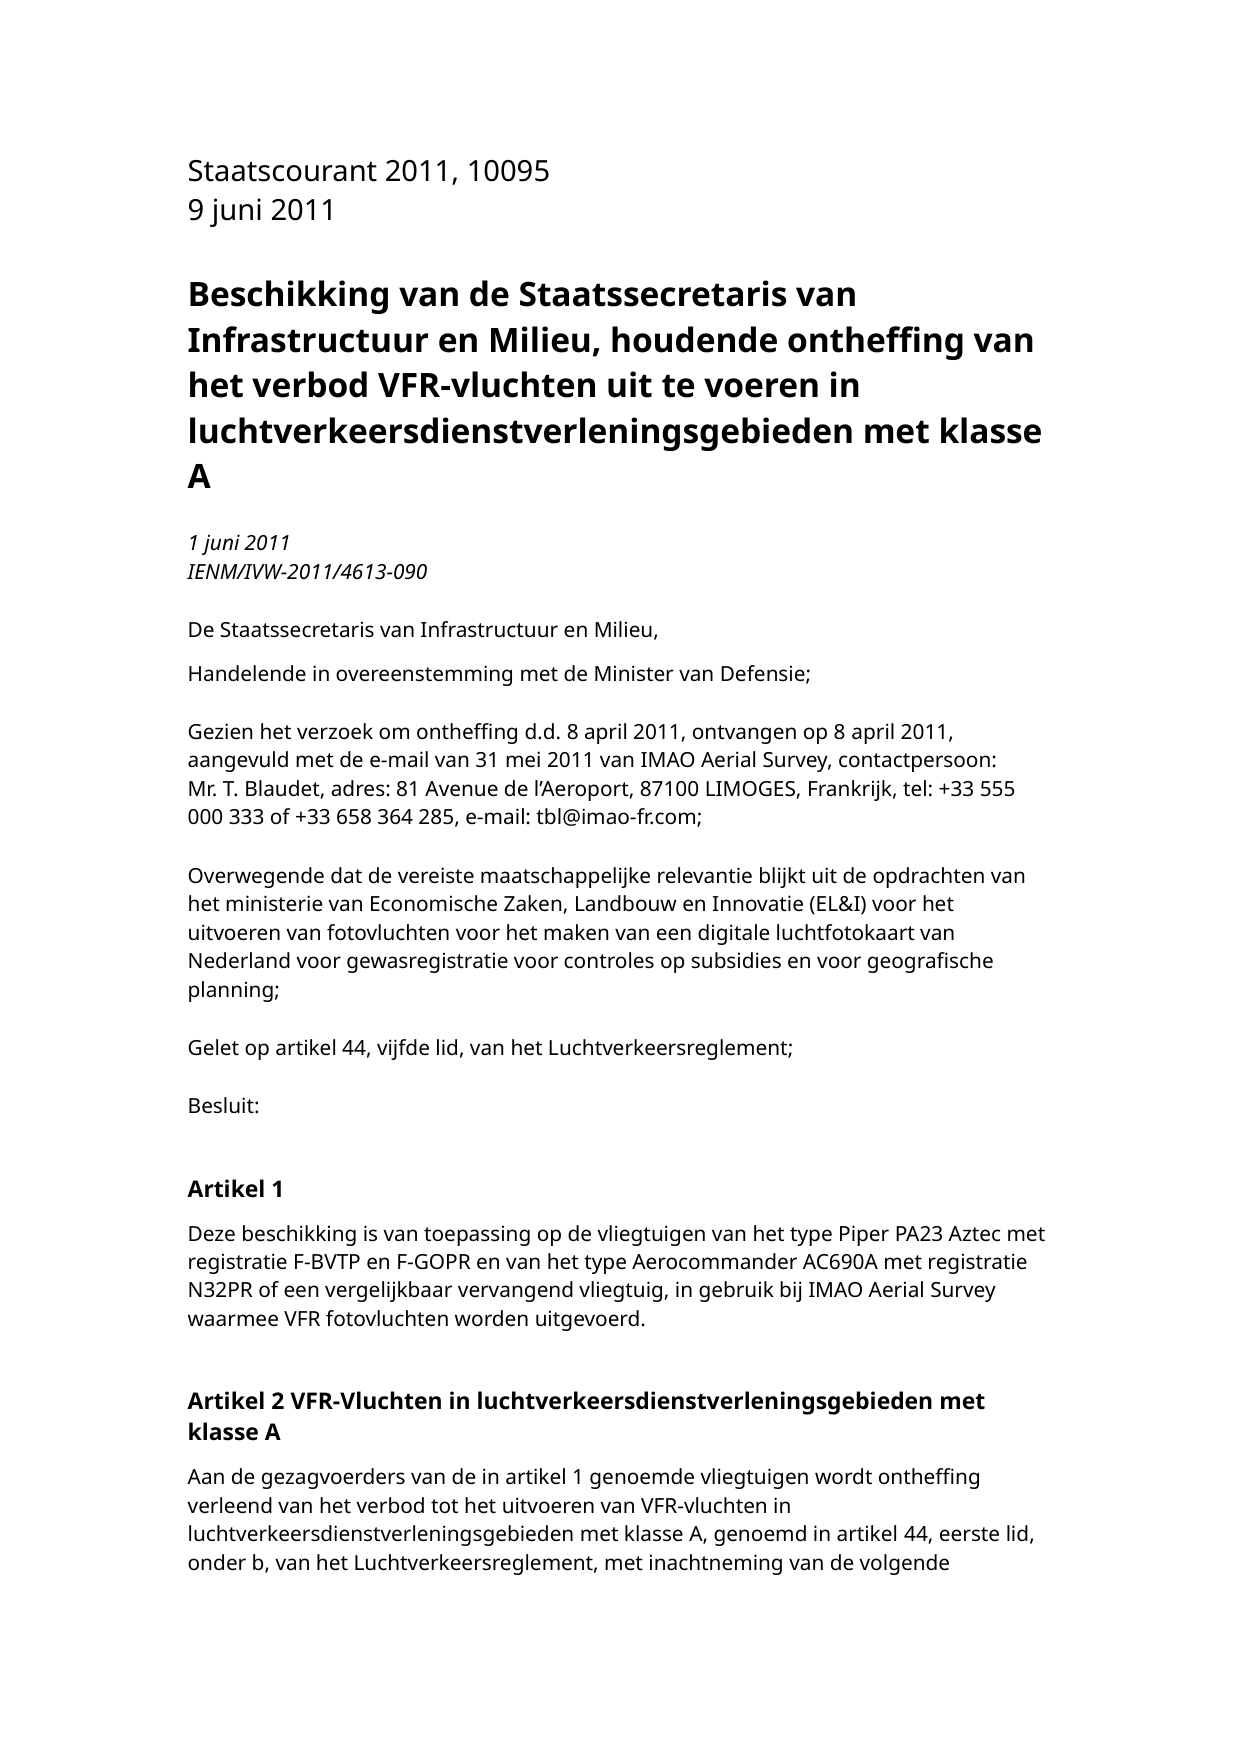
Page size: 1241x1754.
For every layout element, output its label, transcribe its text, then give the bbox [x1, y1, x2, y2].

text Overwegende dat de vereiste maatschappelijke relevantie blijkt uit de opdrachten van het ministerie van Economische Zaken, Landbouw en Innovatie (EL&I) voor het uitvoeren van fotovluchten voor het maken van een digitale luchtfotokaart van Nederland voor gewasregistratie voor controles op subsidies en voor geografische planning; [187, 861, 1053, 1003]
subtitle Beschikking van de Staatssecretaris van Infrastructuur en Milieu, houdende ontheffing van het verbod VFR-vluchten uit te voeren in luchtverkeersdienstverleningsgebieden met klasse A [187, 271, 1053, 498]
subtitle Artikel 2 VFR-Vluchten in luchtverkeersdienstverleningsgebieden met klasse A [187, 1385, 1053, 1447]
text De Staatssecretaris van Infrastructuur en Milieu, [187, 615, 1053, 644]
text Staatscourant 2011, 10095 [187, 150, 1053, 190]
text Deze beschikking is van toepassing op de vliegtuigen van het type Piper PA23 Aztec met registratie F-BVTP en F-GOPR en van het type Aerocommander AC690A met registratie N32PR of een vergelijkbaar vervangend vliegtuig, in gebruik bij IMAO Aerial Survey waarmee VFR fotovluchten worden uitgevoerd. [187, 1219, 1053, 1332]
text Gelet op artikel 44, vijfde lid, van het Luchtverkeersreglement; [187, 1033, 1053, 1062]
subtitle Artikel 1 [187, 1172, 1053, 1204]
text IENM/IVW-2011/4613-090 [187, 557, 1053, 585]
text Aan de gezagvoerders van de in artikel 1 genoemde vliegtuigen wordt ontheffing verleend van het verbod tot het uitvoeren van VFR-vluchten in luchtverkeersdienstverleningsgebieden met klasse A, genoemd in artikel 44, eerste lid, onder b, van het Luchtverkeersreglement, met inachtneming van de volgende [187, 1462, 1053, 1576]
text Handelende in overeenstemming met de Minister van Defensie; [187, 659, 1053, 687]
text 9 juni 2011 [187, 190, 1053, 229]
text Besluit: [187, 1092, 1053, 1120]
text 1 juni 2011 [187, 528, 1053, 557]
text Gezien het verzoek om ontheffing d.d. 8 april 2011, ontvangen op 8 april 2011, aangevuld met de e-mail van 31 mei 2011 van IMAO Aerial Survey, contactpersoon: Mr. T. Blaudet, adres: 81 Avenue de l’Aeroport, 87100 LIMOGES, Frankrijk, tel: +33 555 000 333 of +33 658 364 285, e-mail: tbl@imao-fr.com; [187, 717, 1053, 831]
